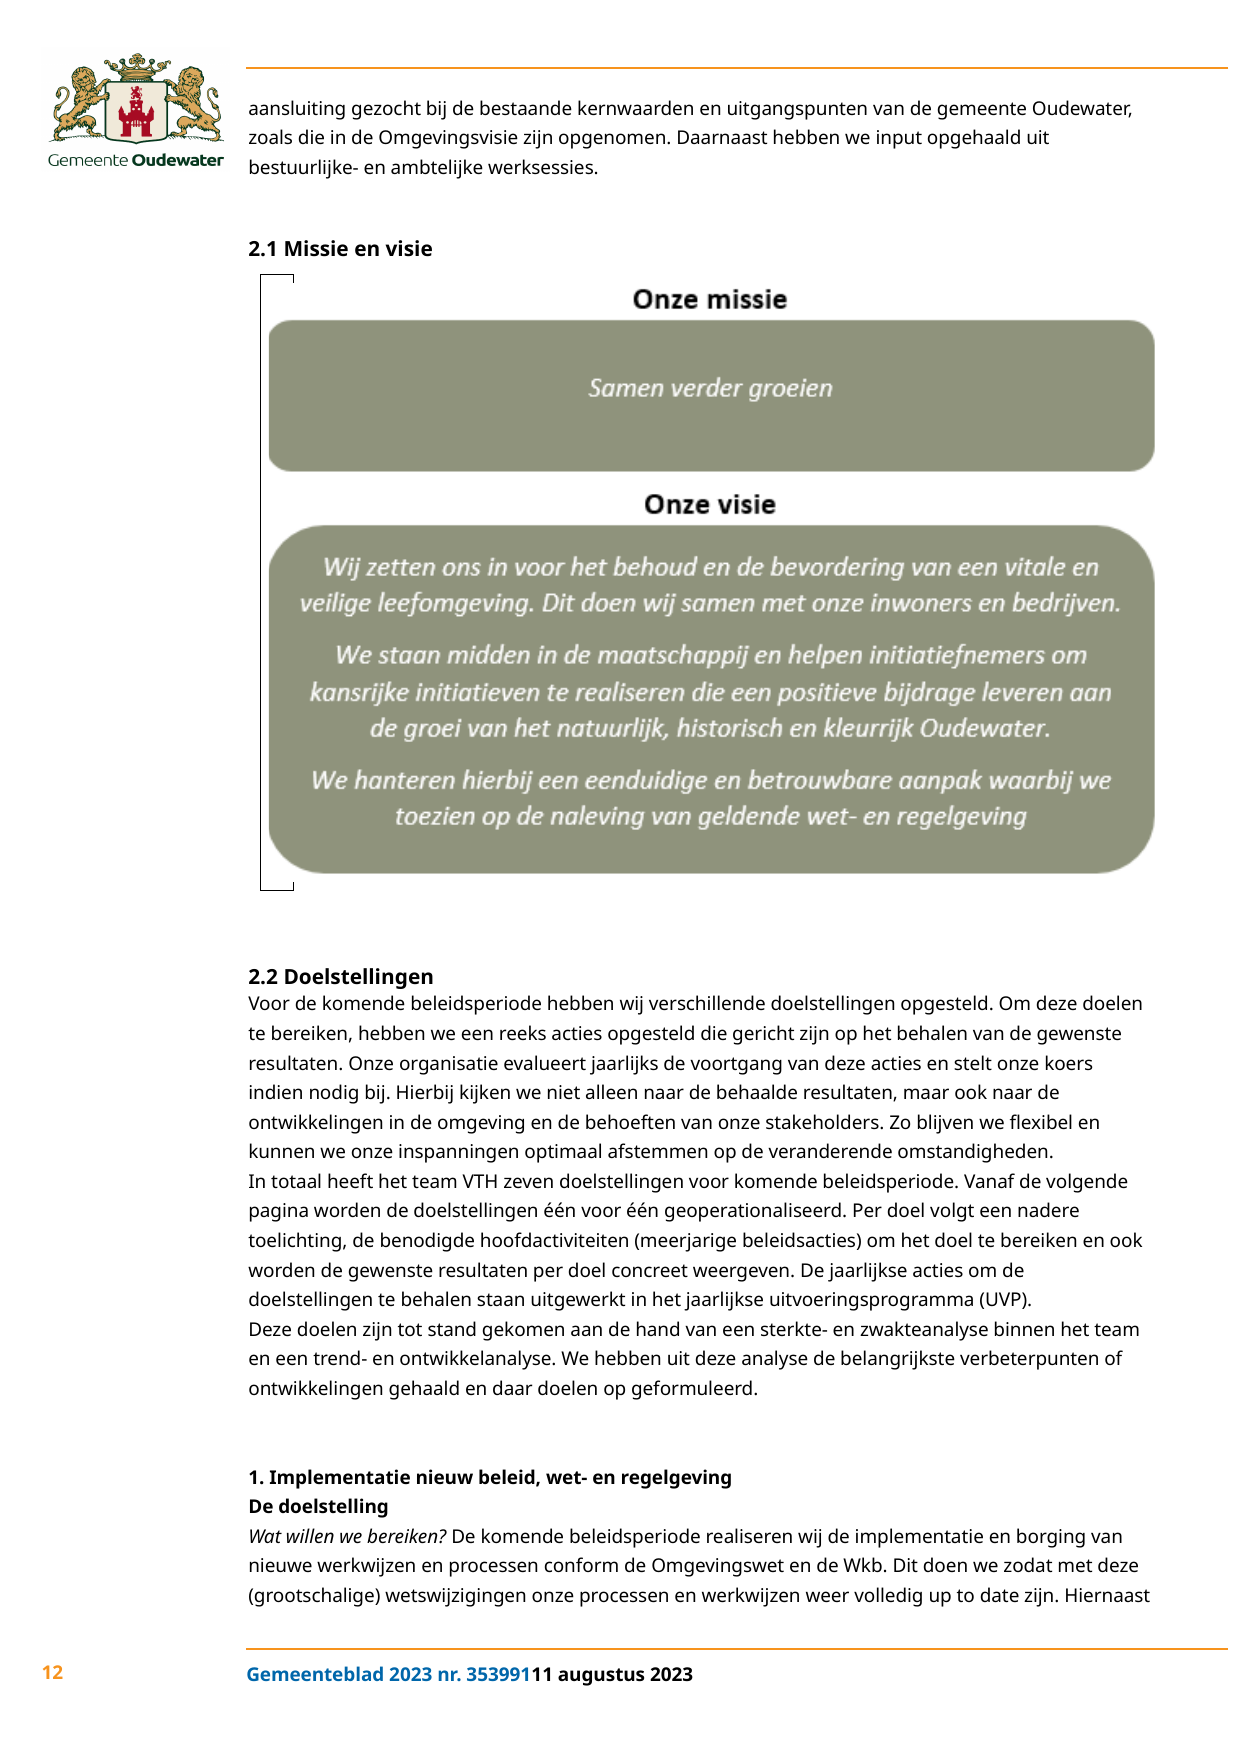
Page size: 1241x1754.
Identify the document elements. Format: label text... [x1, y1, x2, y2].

text 2.1 Missie en visie [248, 234, 1152, 262]
text aansluiting gezocht bij de bestaande kernwaarden en uitgangspunten van de gemeente Oudewater, zoals die in de Omgevingsvisie zijn opgenomen. Daarnaast hebben we input opgehaald uit bestuurlijke- en ambtelijke werksessies. [248, 95, 1152, 180]
text Deze doelen zijn tot stand gekomen aan de hand van een sterkte- en zwakteanalyse binnen het team en een trend- en ontwikkelanalyse. We hebben uit deze analyse de belangrijkste verbeterpunten of ontwikkelingen gehaald en daar doelen op geformuleerd. [248, 1316, 1152, 1401]
picture [268, 283, 1155, 882]
text 2.2 Doelstellingen [248, 962, 1152, 991]
text Voor de komende beleidsperiode hebben wij verschillende doelstellingen opgesteld. Om deze doelen te bereiken, hebben we een reeks acties opgesteld die gericht zijn op het behalen van de gewenste resultaten. Onze organisatie evalueert jaarlijks de voortgang van deze acties en stelt onze koers indien nodig bij. Hierbij kijken we niet alleen naar de behaalde resultaten, maar ook naar de ontwikkelingen in de omgeving en de behoeften van onze stakeholders. Zo blijven we flexibel en kunnen we onze inspanningen optimaal afstemmen op de veranderende omstandigheden. [248, 991, 1152, 1164]
picture [41, 47, 231, 172]
text In totaal heeft het team VTH zeven doelstellingen voor komende beleidsperiode. Vanaf de volgende pagina worden de doelstellingen één voor één geoperationaliseerd. Per doel volgt een nadere toelichting, de benodigde hoofdactiviteiten (meerjarige beleidsacties) om het doel te bereiken en ook worden de gewenste resultaten per doel concreet weergeven. De jaarlijkse acties om de doelstellingen te behalen staan uitgewerkt in het jaarlijkse uitvoeringsprogramma (UVP). [248, 1168, 1152, 1312]
text De doelstelling [248, 1493, 1152, 1519]
text 1. Implementatie nieuw beleid, wet- en regelgeving [248, 1464, 1152, 1490]
text Wat willen we bereiken? De komende beleidsperiode realiseren wij de implementatie en borging van nieuwe werkwijzen en processen conform de Omgevingswet en de Wkb. Dit doen we zodat met deze (grootschalige) wetswijzigingen onze processen en werkwijzen weer volledig up to date zijn. Hiernaast [248, 1523, 1152, 1608]
